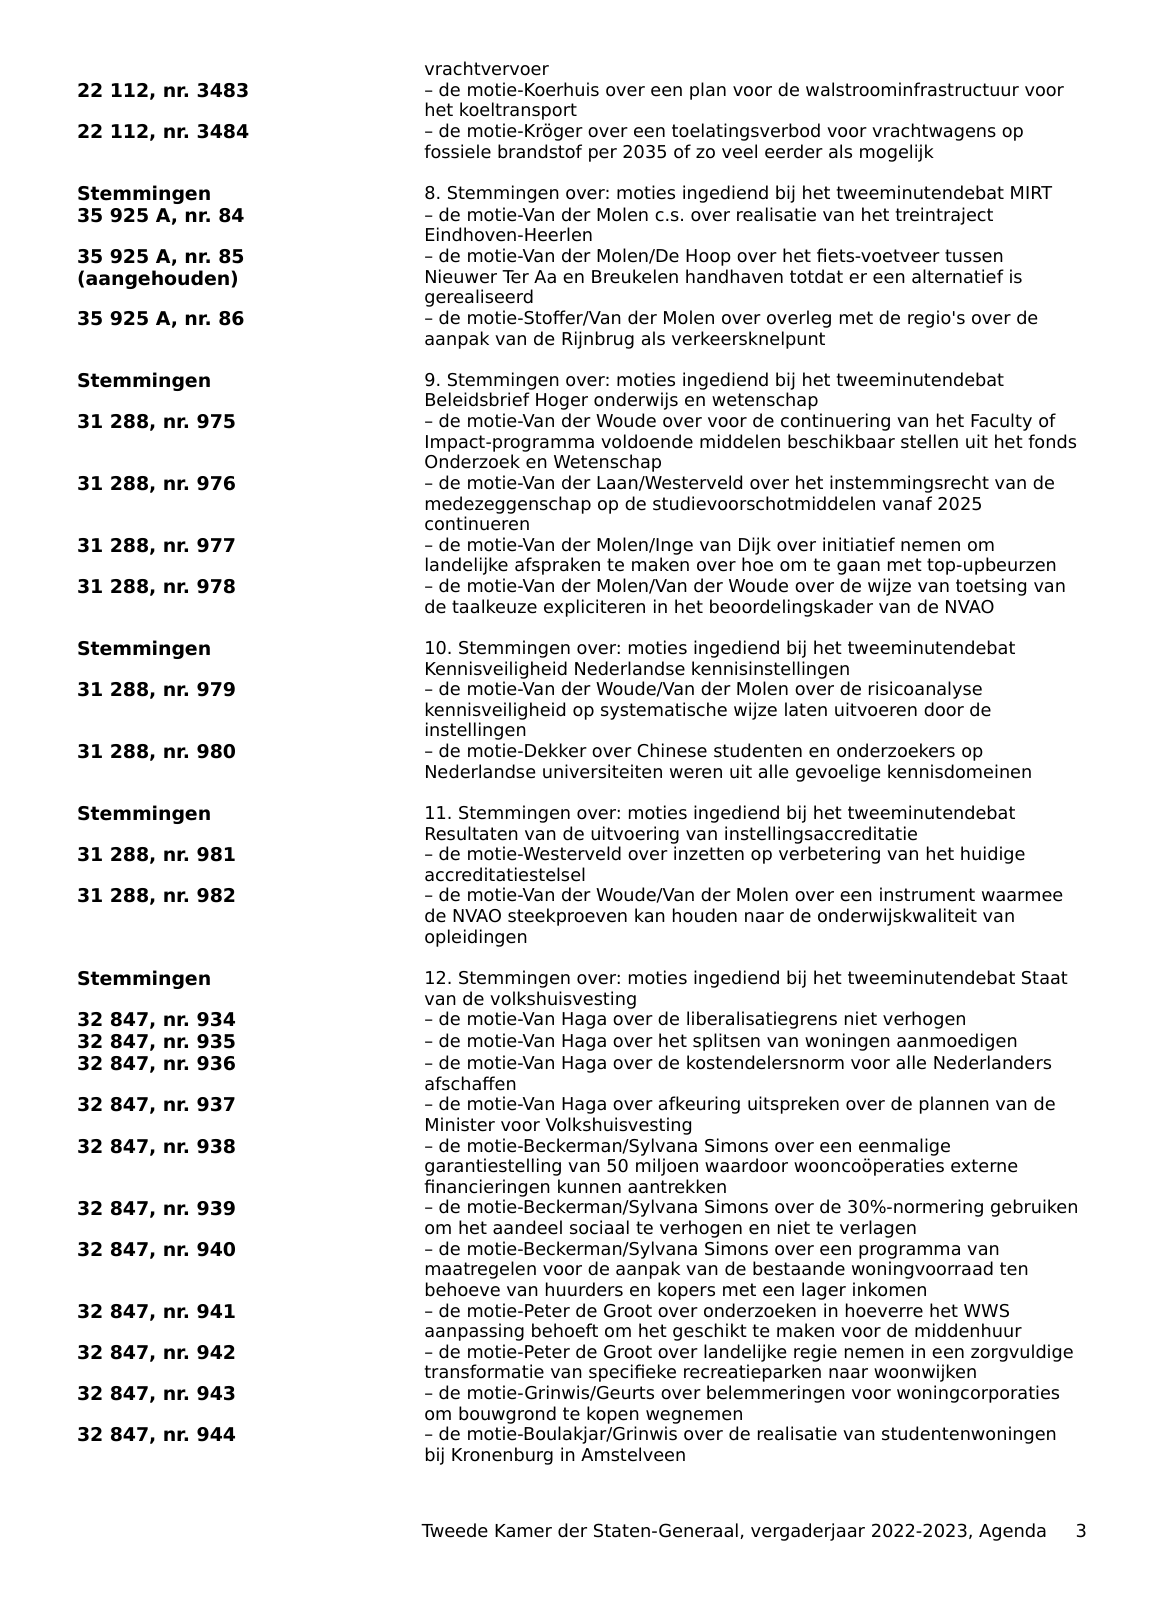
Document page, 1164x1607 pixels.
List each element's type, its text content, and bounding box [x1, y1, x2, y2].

table_cell [401, 1198, 418, 1239]
table_cell [77, 162, 401, 183]
table_cell 35 925 A, nr. 85 (aangehouden) [77, 246, 401, 308]
table_cell Stemmingen [77, 183, 401, 205]
table_cell [401, 617, 418, 638]
table_cell [401, 535, 418, 576]
table_cell 31 288, nr. 982 [77, 885, 401, 947]
table_cell [401, 308, 418, 349]
table_cell 32 847, nr. 936 [77, 1053, 401, 1094]
table_cell 32 847, nr. 940 [77, 1239, 401, 1301]
table_cell 22 112, nr. 3484 [77, 121, 401, 162]
table_cell 31 288, nr. 975 [77, 411, 401, 473]
table_cell [401, 576, 418, 617]
table_cell – de motie-Van Haga over de liberalisatiegrens niet verhogen [418, 1009, 1087, 1031]
table_cell [77, 59, 401, 80]
table_cell [401, 1301, 418, 1342]
table_cell 9. Stemmingen over: moties ingediend bij het tweeminutendebat Beleidsbrief Hoger onderwijs en wetenschap [418, 370, 1087, 411]
table_cell Stemmingen [77, 803, 401, 844]
table_cell [401, 121, 418, 162]
table_cell – de motie-Van der Molen/De Hoop over het fiets-voetveer tussen Nieuwer Ter Aa en Breukelen handhaven totdat er een alternatief is gerealiseerd [418, 246, 1087, 308]
table_cell [401, 1031, 418, 1053]
table_cell – de motie-Westerveld over inzetten op verbetering van het huidige accreditatiestelsel [418, 844, 1087, 885]
table_cell – de motie-Kröger over een toelatingsverbod voor vrachtwagens op fossiele brandstof per 2035 of zo veel eerder als mogelijk [418, 121, 1087, 162]
table_cell [401, 803, 418, 844]
table_cell 32 847, nr. 937 [77, 1094, 401, 1136]
table_cell [401, 741, 418, 782]
table_cell – de motie-Beckerman/Sylvana Simons over een eenmalige garantiestelling van 50 miljoen waardoor wooncoöperaties externe financieringen kunnen aantrekken [418, 1136, 1087, 1197]
table_cell [401, 1239, 418, 1301]
table_cell [418, 162, 1087, 183]
table_cell – de motie-Van Haga over het splitsen van woningen aanmoedigen [418, 1031, 1087, 1053]
table_cell – de motie-Boulakjar/Grinwis over de realisatie van studentenwoningen bij Kronenburg in Amstelveen [418, 1424, 1087, 1466]
table_cell – de motie-Van der Woude over voor de continuering van het Faculty of Impact-programma voldoende middelen beschikbaar stellen uit het fonds Onderzoek en Wetenschap [418, 411, 1087, 473]
table_cell 31 288, nr. 981 [77, 844, 401, 885]
table_cell – de motie-Beckerman/Sylvana Simons over een programma van maatregelen voor de aanpak van de bestaande woningvoorraad ten behoeve van huurders en kopers met een lager inkomen [418, 1239, 1087, 1301]
table_cell [401, 183, 418, 205]
table_cell vrachtvervoer [418, 59, 1087, 80]
table_cell 35 925 A, nr. 84 [77, 205, 401, 246]
table_cell – de motie-Van der Woude/Van der Molen over een instrument waarmee de NVAO steekproeven kan houden naar de onderwijskwaliteit van opleidingen [418, 885, 1087, 947]
table_cell 10. Stemmingen over: moties ingediend bij het tweeminutendebat Kennisveiligheid Nederlandse kennisinstellingen [418, 638, 1087, 679]
table_cell – de motie-Stoffer/Van der Molen over overleg met de regio's over de aanpak van de Rijnbrug als verkeersknelpunt [418, 308, 1087, 349]
table_cell 35 925 A, nr. 86 [77, 308, 401, 349]
table_cell 32 847, nr. 942 [77, 1342, 401, 1383]
table_cell – de motie-Koerhuis over een plan voor de walstroominfrastructuur voor het koeltransport [418, 80, 1087, 121]
table_cell – de motie-Van der Woude/Van der Molen over de risicoanalyse kennisveiligheid op systematische wijze laten uitvoeren door de instellingen [418, 679, 1087, 741]
table_cell 32 847, nr. 941 [77, 1301, 401, 1342]
table_cell [401, 349, 418, 370]
table_cell [418, 349, 1087, 370]
table_cell [401, 246, 418, 308]
table_cell [77, 782, 401, 803]
table_cell [77, 349, 401, 370]
table_cell [401, 1424, 418, 1466]
table_cell [401, 679, 418, 741]
table_cell 32 847, nr. 935 [77, 1031, 401, 1053]
table_cell – de motie-Beckerman/Sylvana Simons over de 30%-normering gebruiken om het aandeel sociaal te verhogen en niet te verlagen [418, 1198, 1087, 1239]
table_cell [401, 1342, 418, 1383]
table_cell 32 847, nr. 939 [77, 1198, 401, 1239]
table_cell [418, 782, 1087, 803]
table_cell – de motie-Van der Molen/Van der Woude over de wijze van toetsing van de taalkeuze expliciteren in het beoordelingskader van de NVAO [418, 576, 1087, 617]
table_cell – de motie-Van der Laan/Westerveld over het instemmingsrecht van de medezeggenschap op de studievoorschotmiddelen vanaf 2025 continueren [418, 473, 1087, 535]
table_cell 31 288, nr. 980 [77, 741, 401, 782]
table_cell [418, 947, 1087, 968]
table_cell [401, 1094, 418, 1136]
table_cell – de motie-Van der Molen c.s. over realisatie van het treintraject Eindhoven-Heerlen [418, 205, 1087, 246]
table_cell [401, 1009, 418, 1031]
table_cell 31 288, nr. 976 [77, 473, 401, 535]
table_cell – de motie-Peter de Groot over landelijke regie nemen in een zorgvuldige transformatie van specifieke recreatieparken naar woonwijken [418, 1342, 1087, 1383]
table_cell – de motie-Grinwis/Geurts over belemmeringen voor woningcorporaties om bouwgrond te kopen wegnemen [418, 1383, 1087, 1424]
table_cell – de motie-Dekker over Chinese studenten en onderzoekers op Nederlandse universiteiten weren uit alle gevoelige kennisdomeinen [418, 741, 1087, 782]
table_cell [401, 411, 418, 473]
table_cell [77, 617, 401, 638]
table_cell [418, 617, 1087, 638]
table_cell [401, 162, 418, 183]
table_cell 32 847, nr. 938 [77, 1136, 401, 1197]
table_cell [401, 80, 418, 121]
table_cell [401, 947, 418, 968]
table_cell [401, 885, 418, 947]
table_cell Stemmingen [77, 968, 401, 1009]
table_cell 11. Stemmingen over: moties ingediend bij het tweeminutendebat Resultaten van de uitvoering van instellingsaccreditatie [418, 803, 1087, 844]
table_cell Stemmingen [77, 370, 401, 411]
table_cell [401, 844, 418, 885]
table_cell [77, 947, 401, 968]
table_cell 32 847, nr. 944 [77, 1424, 401, 1466]
table_cell [401, 473, 418, 535]
table_cell 32 847, nr. 934 [77, 1009, 401, 1031]
table_cell 12. Stemmingen over: moties ingediend bij het tweeminutendebat Staat van de volkshuisvesting [418, 968, 1087, 1009]
table_cell 31 288, nr. 979 [77, 679, 401, 741]
table_cell [401, 1053, 418, 1094]
table_cell [401, 1136, 418, 1197]
table_cell [401, 59, 418, 80]
table_cell [401, 638, 418, 679]
table_cell – de motie-Van Haga over afkeuring uitspreken over de plannen van de Minister voor Volkshuisvesting [418, 1094, 1087, 1136]
table_cell [401, 370, 418, 411]
table_cell – de motie-Van der Molen/Inge van Dijk over initiatief nemen om landelijke afspraken te maken over hoe om te gaan met top-upbeurzen [418, 535, 1087, 576]
table_cell [401, 782, 418, 803]
table_cell [401, 968, 418, 1009]
table_cell [401, 205, 418, 246]
table_cell – de motie-Van Haga over de kostendelersnorm voor alle Nederlanders afschaffen [418, 1053, 1087, 1094]
table_cell 22 112, nr. 3483 [77, 80, 401, 121]
table_cell 32 847, nr. 943 [77, 1383, 401, 1424]
table_cell 31 288, nr. 978 [77, 576, 401, 617]
table_cell – de motie-Peter de Groot over onderzoeken in hoeverre het WWS aanpassing behoeft om het geschikt te maken voor de middenhuur [418, 1301, 1087, 1342]
table_cell Stemmingen [77, 638, 401, 679]
table_cell 8. Stemmingen over: moties ingediend bij het tweeminutendebat MIRT [418, 183, 1087, 205]
table_cell 31 288, nr. 977 [77, 535, 401, 576]
table_cell [401, 1383, 418, 1424]
